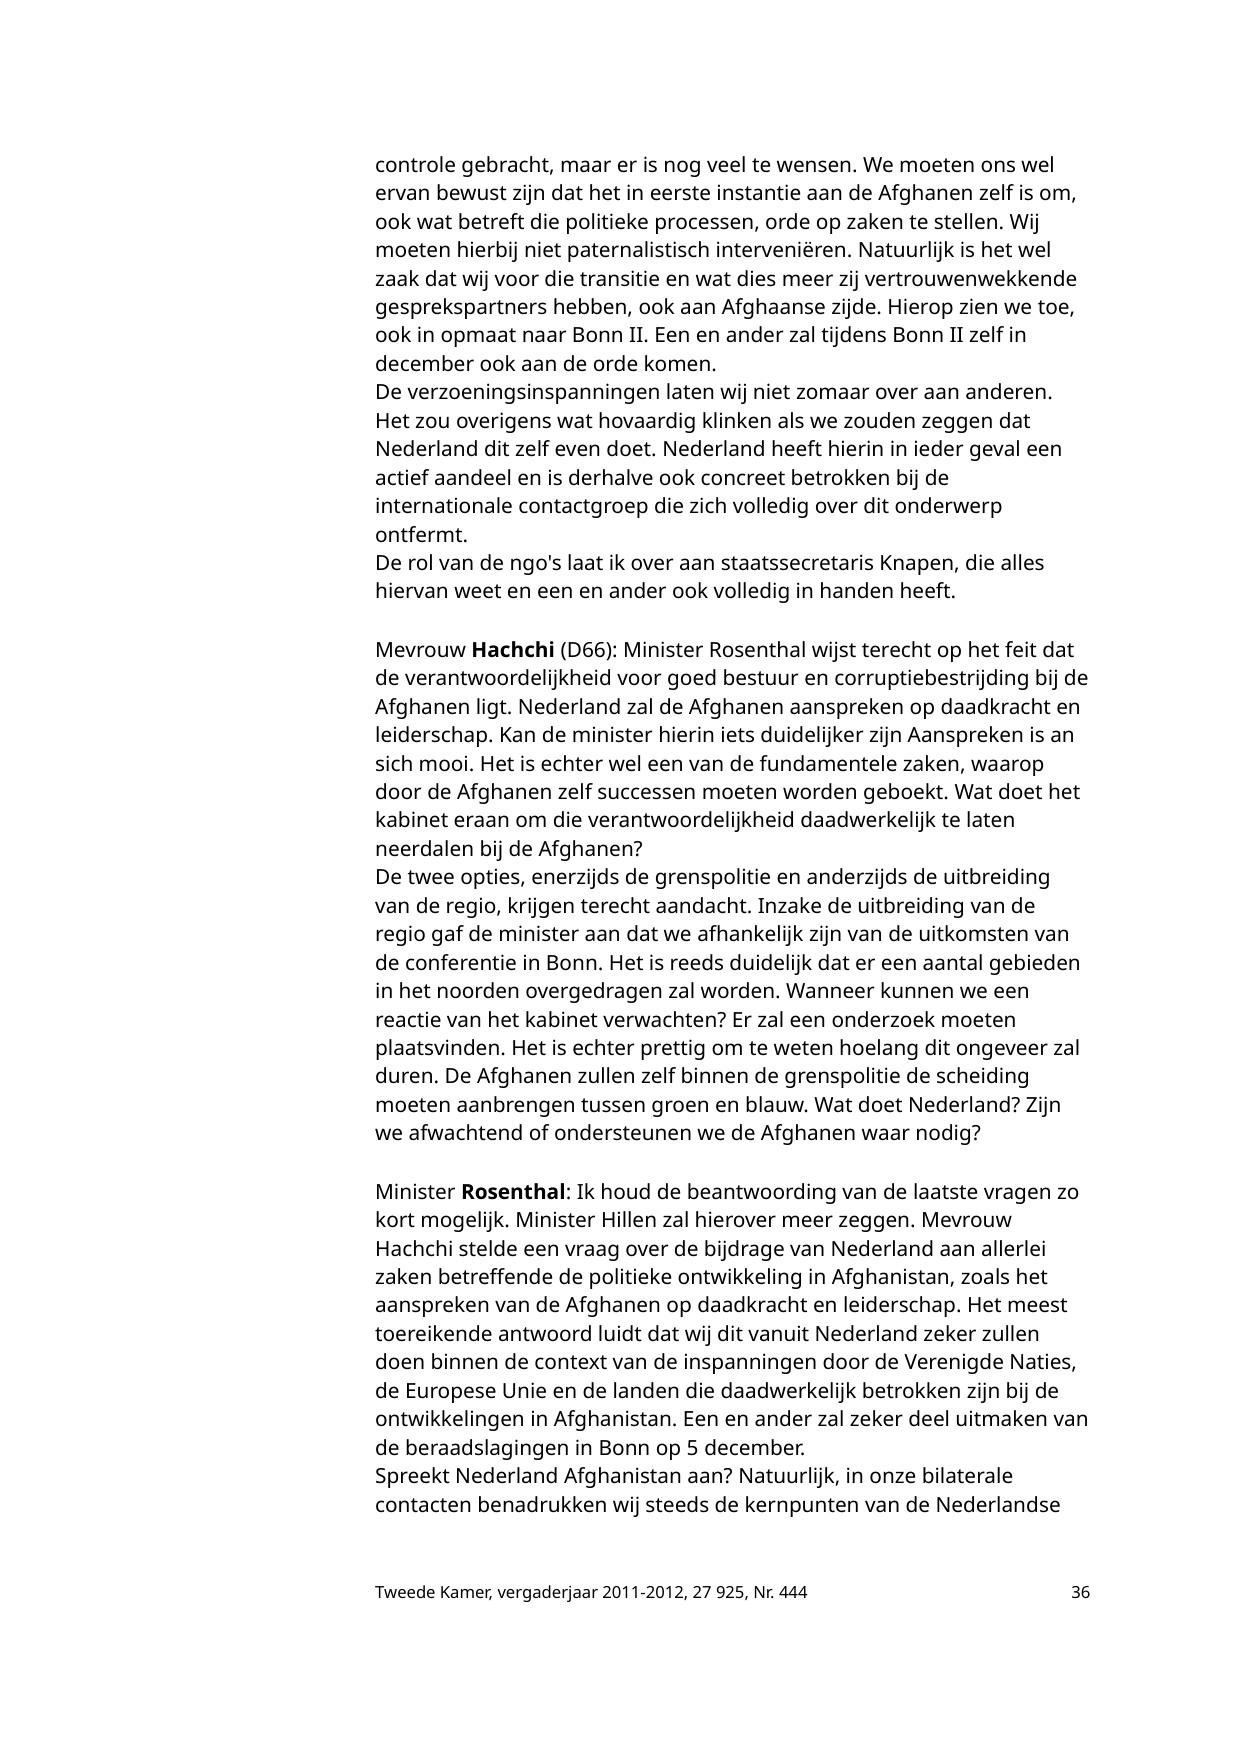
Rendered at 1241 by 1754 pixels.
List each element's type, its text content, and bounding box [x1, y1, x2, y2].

text De rol van de ngo's laat ik over aan staatssecretaris Knapen, die alles hiervan weet en een en ander ook volledig in handen heeft. [375, 548, 1090, 605]
text Spreekt Nederland Afghanistan aan? Natuurlijk, in onze bilaterale contacten benadrukken wij steeds de kernpunten van de Nederlandse [375, 1461, 1090, 1518]
text De verzoeningsinspanningen laten wij niet zomaar over aan anderen. Het zou overigens wat hovaardig klinken als we zouden zeggen dat Nederland dit zelf even doet. Nederland heeft hierin in ieder geval een actief aandeel en is derhalve ook concreet betrokken bij de internationale contactgroep die zich volledig over dit onderwerp ontfermt. [375, 377, 1090, 548]
text Minister Rosenthal: Ik houd de beantwoording van de laatste vragen zo kort mogelijk. Minister Hillen zal hierover meer zeggen. Mevrouw Hachchi stelde een vraag over de bijdrage van Nederland aan allerlei zaken betreffende de politieke ontwikkeling in Afghanistan, zoals het aanspreken van de Afghanen op daadkracht en leiderschap. Het meest toereikende antwoord luidt dat wij dit vanuit Nederland zeker zullen doen binnen de context van de inspanningen door de Verenigde Naties, de Europese Unie en de landen die daadwerkelijk betrokken zijn bij de ontwikkelingen in Afghanistan. Een en ander zal zeker deel uitmaken van de beraadslagingen in Bonn op 5 december. [375, 1177, 1090, 1461]
text Mevrouw Hachchi (D66): Minister Rosenthal wijst terecht op het feit dat de verantwoordelijkheid voor goed bestuur en corruptiebestrijding bij de Afghanen ligt. Nederland zal de Afghanen aanspreken op daadkracht en leiderschap. Kan de minister hierin iets duidelijker zijn Aanspreken is an sich mooi. Het is echter wel een van de fundamentele zaken, waarop door de Afghanen zelf successen moeten worden geboekt. Wat doet het kabinet eraan om die verantwoordelijkheid daadwerkelijk te laten neerdalen bij de Afghanen? [375, 635, 1090, 862]
text De twee opties, enerzijds de grenspolitie en anderzijds de uitbreiding van de regio, krijgen terecht aandacht. Inzake de uitbreiding van de regio gaf de minister aan dat we afhankelijk zijn van de uitkomsten van de conferentie in Bonn. Het is reeds duidelijk dat er een aantal gebieden in het noorden overgedragen zal worden. Wanneer kunnen we een reactie van het kabinet verwachten? Er zal een onderzoek moeten plaatsvinden. Het is echter prettig om te weten hoelang dit ongeveer zal duren. De Afghanen zullen zelf binnen de grenspolitie de scheiding moeten aanbrengen tussen groen en blauw. Wat doet Nederland? Zijn we afwachtend of ondersteunen we de Afghanen waar nodig? [375, 862, 1090, 1147]
text controle gebracht, maar er is nog veel te wensen. We moeten ons wel ervan bewust zijn dat het in eerste instantie aan de Afghanen zelf is om, ook wat betreft die politieke processen, orde op zaken te stellen. Wij moeten hierbij niet paternalistisch interveniëren. Natuurlijk is het wel zaak dat wij voor die transitie en wat dies meer zij vertrouwenwekkende gesprekspartners hebben, ook aan Afghaanse zijde. Hierop zien we toe, ook in opmaat naar Bonn II. Een en ander zal tijdens Bonn II zelf in december ook aan de orde komen. [375, 150, 1090, 377]
